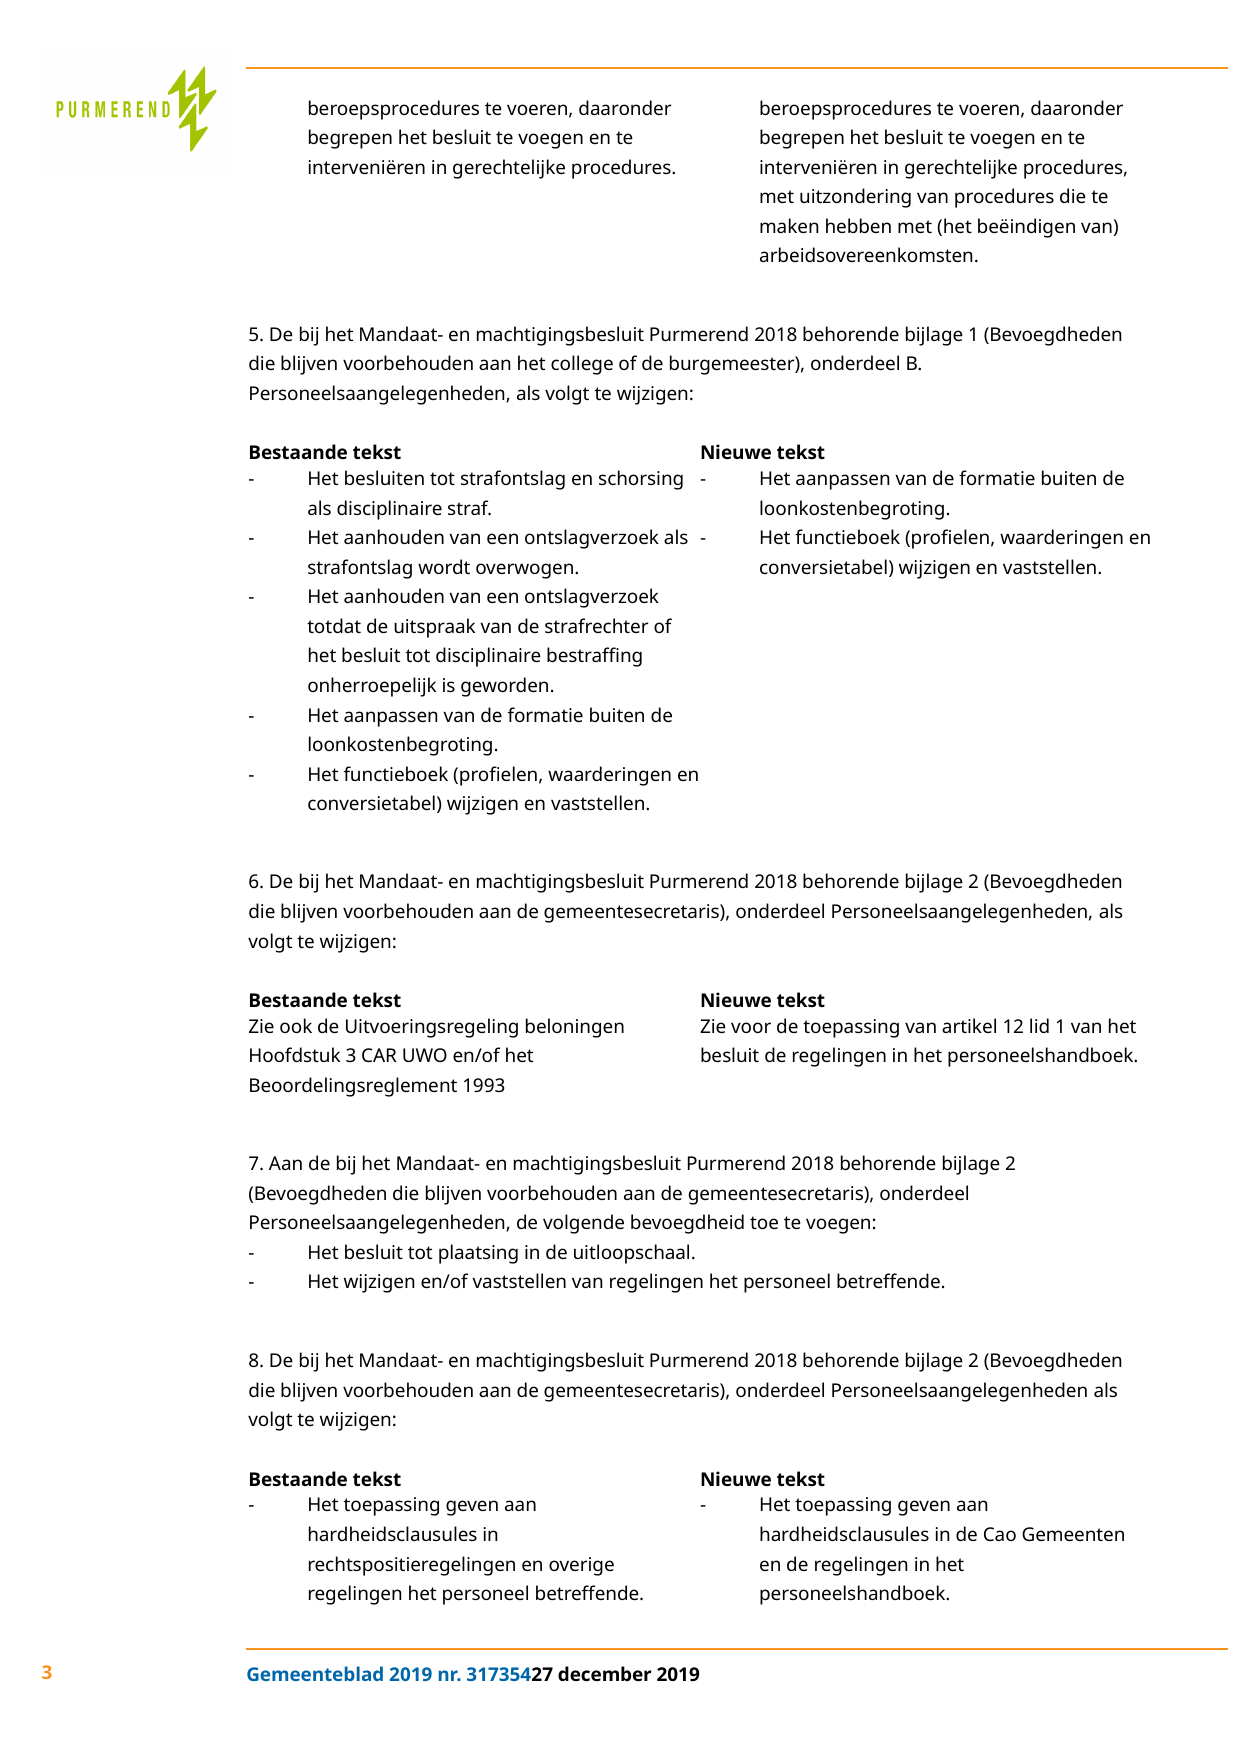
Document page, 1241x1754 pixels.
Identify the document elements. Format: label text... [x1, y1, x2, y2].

table_cell Het toepassing geven aan hardheidsclausules in de Cao Gemeenten en de regelingen in het personeelshandboek. [700, 1492, 1152, 1606]
table_cell beroepsprocedures te voeren, daaronder begrepen het besluit te voegen en te interveniëren in gerechtelijke procedures, met uitzondering van procedures die te maken hebben met (het beëindigen van) arbeidsovereenkomsten. [700, 95, 1152, 268]
table_cell Het besluiten tot strafontslag en schorsing als disciplinaire straf. Het aanhouden van een ontslagverzoek als strafontslag wordt overwogen. Het aanhouden van een ontslagverzoek totdat de uitspraak van de strafrechter of het besluit tot disciplinaire bestraffing onherroepelijk is geworden. Het aanpassen van de formatie buiten de loonkostenbegroting. Het functieboek (profielen, waarderingen en conversietabel) wijzigen en vaststellen. [248, 465, 700, 816]
table_cell Zie ook de Uitvoeringsregeling beloningen Hoofdstuk 3 CAR UWO en/of het Beoordelingsreglement 1993 [248, 1013, 700, 1098]
table_header Bestaande tekst [248, 1466, 700, 1492]
list Het besluit tot plaatsing in de uitloopschaal. [248, 1239, 1152, 1265]
table_cell Het aanpassen van de formatie buiten de loonkostenbegroting. Het functieboek (profielen, waarderingen en conversietabel) wijzigen en vaststellen. [700, 465, 1152, 816]
table_header Bestaande tekst [248, 987, 700, 1013]
picture [41, 47, 231, 172]
table_cell Het toepassing geven aan hardheidsclausules in rechtspositieregelingen en overige regelingen het personeel betreffende. [248, 1492, 700, 1606]
text 7. Aan de bij het Mandaat- en machtigingsbesluit Purmerend 2018 behorende bijlage 2 (Bevoegdheden die blijven voorbehouden aan de gemeentesecretaris), onderdeel Personeelsaangelegenheden, de volgende bevoegdheid toe te voegen: [248, 1150, 1152, 1235]
list Het wijzigen en/of vaststellen van regelingen het personeel betreffende. [248, 1269, 1152, 1294]
table_cell beroepsprocedures te voeren, daaronder begrepen het besluit te voegen en te interveniëren in gerechtelijke procedures. [248, 95, 700, 268]
table_header Bestaande tekst [248, 439, 700, 465]
text 6. De bij het Mandaat- en machtigingsbesluit Purmerend 2018 behorende bijlage 2 (Bevoegdheden die blijven voorbehouden aan de gemeentesecretaris), onderdeel Personeelsaangelegenheden, als volgt te wijzigen: [248, 869, 1152, 954]
table_cell Zie voor de toepassing van artikel 12 lid 1 van het besluit de regelingen in het personeelshandboek. [700, 1013, 1152, 1098]
table_header Nieuwe tekst [700, 987, 1152, 1013]
text 8. De bij het Mandaat- en machtigingsbesluit Purmerend 2018 behorende bijlage 2 (Bevoegdheden die blijven voorbehouden aan de gemeentesecretaris), onderdeel Personeelsaangelegenheden als volgt te wijzigen: [248, 1347, 1152, 1432]
text 5. De bij het Mandaat- en machtigingsbesluit Purmerend 2018 behorende bijlage 1 (Bevoegdheden die blijven voorbehouden aan het college of de burgemeester), onderdeel B. Personeelsaangelegenheden, als volgt te wijzigen: [248, 321, 1152, 406]
table_header Nieuwe tekst [700, 439, 1152, 465]
table_header Nieuwe tekst [700, 1466, 1152, 1492]
